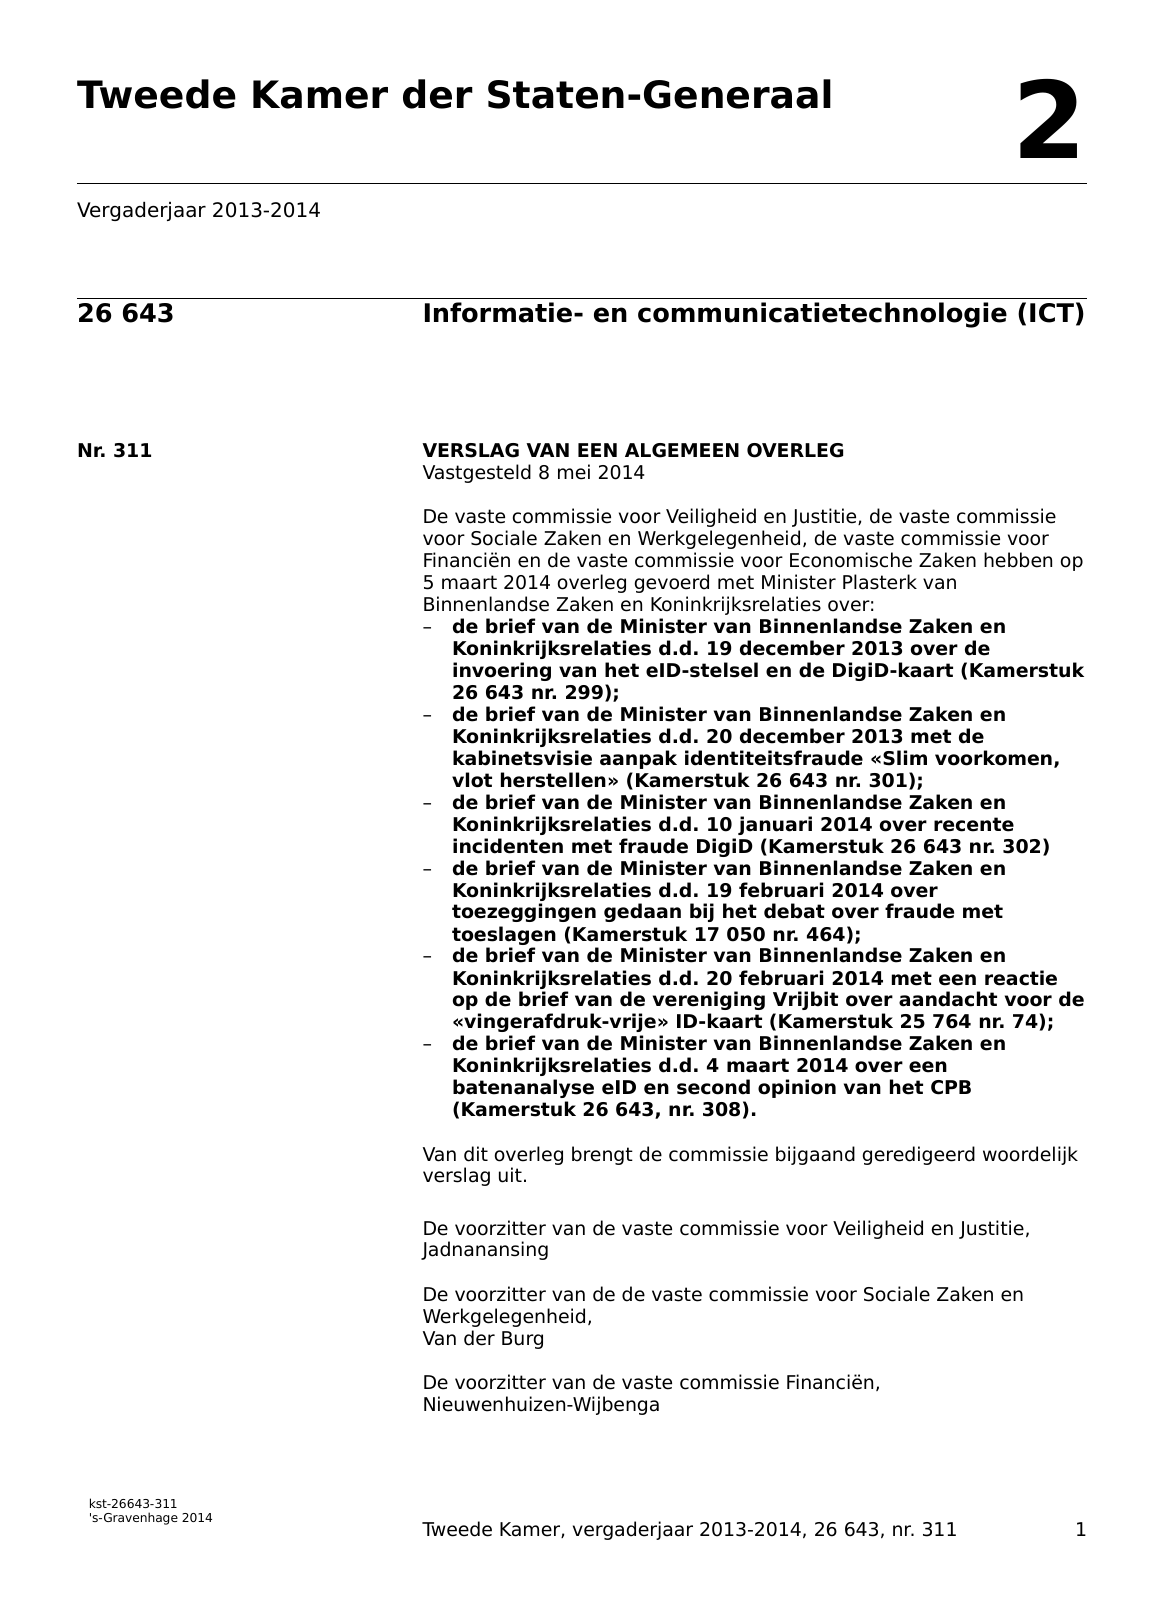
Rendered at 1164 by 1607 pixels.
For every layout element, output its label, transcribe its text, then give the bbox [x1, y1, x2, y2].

subtitle 26 643 Informatie- en communicatietechnologie (ICT) [77, 299, 1087, 329]
text – de brief van de Minister van Binnenlandse Zaken en Koninkrijksrelaties d.d. 10 januari 2014 over recente incidenten met fraude DigiD (Kamerstuk 26 643 nr. 302) [422, 792, 1087, 857]
text kst-26643-311 [88, 1497, 323, 1511]
text De voorzitter van de vaste commissie voor Veiligheid en Justitie, Jadnanansing [422, 1217, 1087, 1261]
text De voorzitter van de de vaste commissie voor Sociale Zaken en Werkgelegenheid, Van der Burg [422, 1283, 1087, 1349]
text – de brief van de Minister van Binnenlandse Zaken en Koninkrijksrelaties d.d. 20 december 2013 met de kabinetsvisie aanpak identiteitsfraude «Slim voorkomen, vlot herstellen» (Kamerstuk 26 643 nr. 301); [422, 704, 1087, 792]
text 's-Gravenhage 2014 [88, 1511, 323, 1525]
table_cell Vergaderjaar 2013-2014 [77, 184, 1087, 298]
text – de brief van de Minister van Binnenlandse Zaken en Koninkrijksrelaties d.d. 4 maart 2014 over een batenanalyse eID en second opinion van het CPB (Kamerstuk 26 643, nr. 308). [422, 1033, 1087, 1121]
text – de brief van de Minister van Binnenlandse Zaken en Koninkrijksrelaties d.d. 20 februari 2014 met een reactie op de brief van de vereniging Vrijbit over aandacht voor de «vingerafdruk-vrije» ID-kaart (Kamerstuk 25 764 nr. 74); [422, 945, 1087, 1033]
text Van dit overleg brengt de commissie bijgaand geredigeerd woordelijk verslag uit. [422, 1143, 1087, 1187]
text – de brief van de Minister van Binnenlandse Zaken en Koninkrijksrelaties d.d. 19 december 2013 over de invoering van het eID-stelsel en de DigiD-kaart (Kamerstuk 26 643 nr. 299); [422, 616, 1087, 704]
table_header Tweede Kamer der Staten-Generaal [77, 59, 886, 183]
subtitle Nr. 311 VERSLAG VAN EEN ALGEMEEN OVERLEG [77, 440, 1087, 462]
text De voorzitter van de vaste commissie Financiën, Nieuwenhuizen-Wijbenga [422, 1372, 1087, 1416]
text – de brief van de Minister van Binnenlandse Zaken en Koninkrijksrelaties d.d. 19 februari 2014 over toezeggingen gedaan bij het debat over fraude met toeslagen (Kamerstuk 17 050 nr. 464); [422, 857, 1087, 945]
text Vastgesteld 8 mei 2014 [422, 462, 1087, 484]
table_header 2 [886, 59, 1087, 183]
text De vaste commissie voor Veiligheid en Justitie, de vaste commissie voor Sociale Zaken en Werkgelegenheid, de vaste commissie voor Financiën en de vaste commissie voor Economische Zaken hebben op 5 maart 2014 overleg gevoerd met Minister Plasterk van Binnenlandse Zaken en Koninkrijksrelaties over: [422, 506, 1087, 616]
